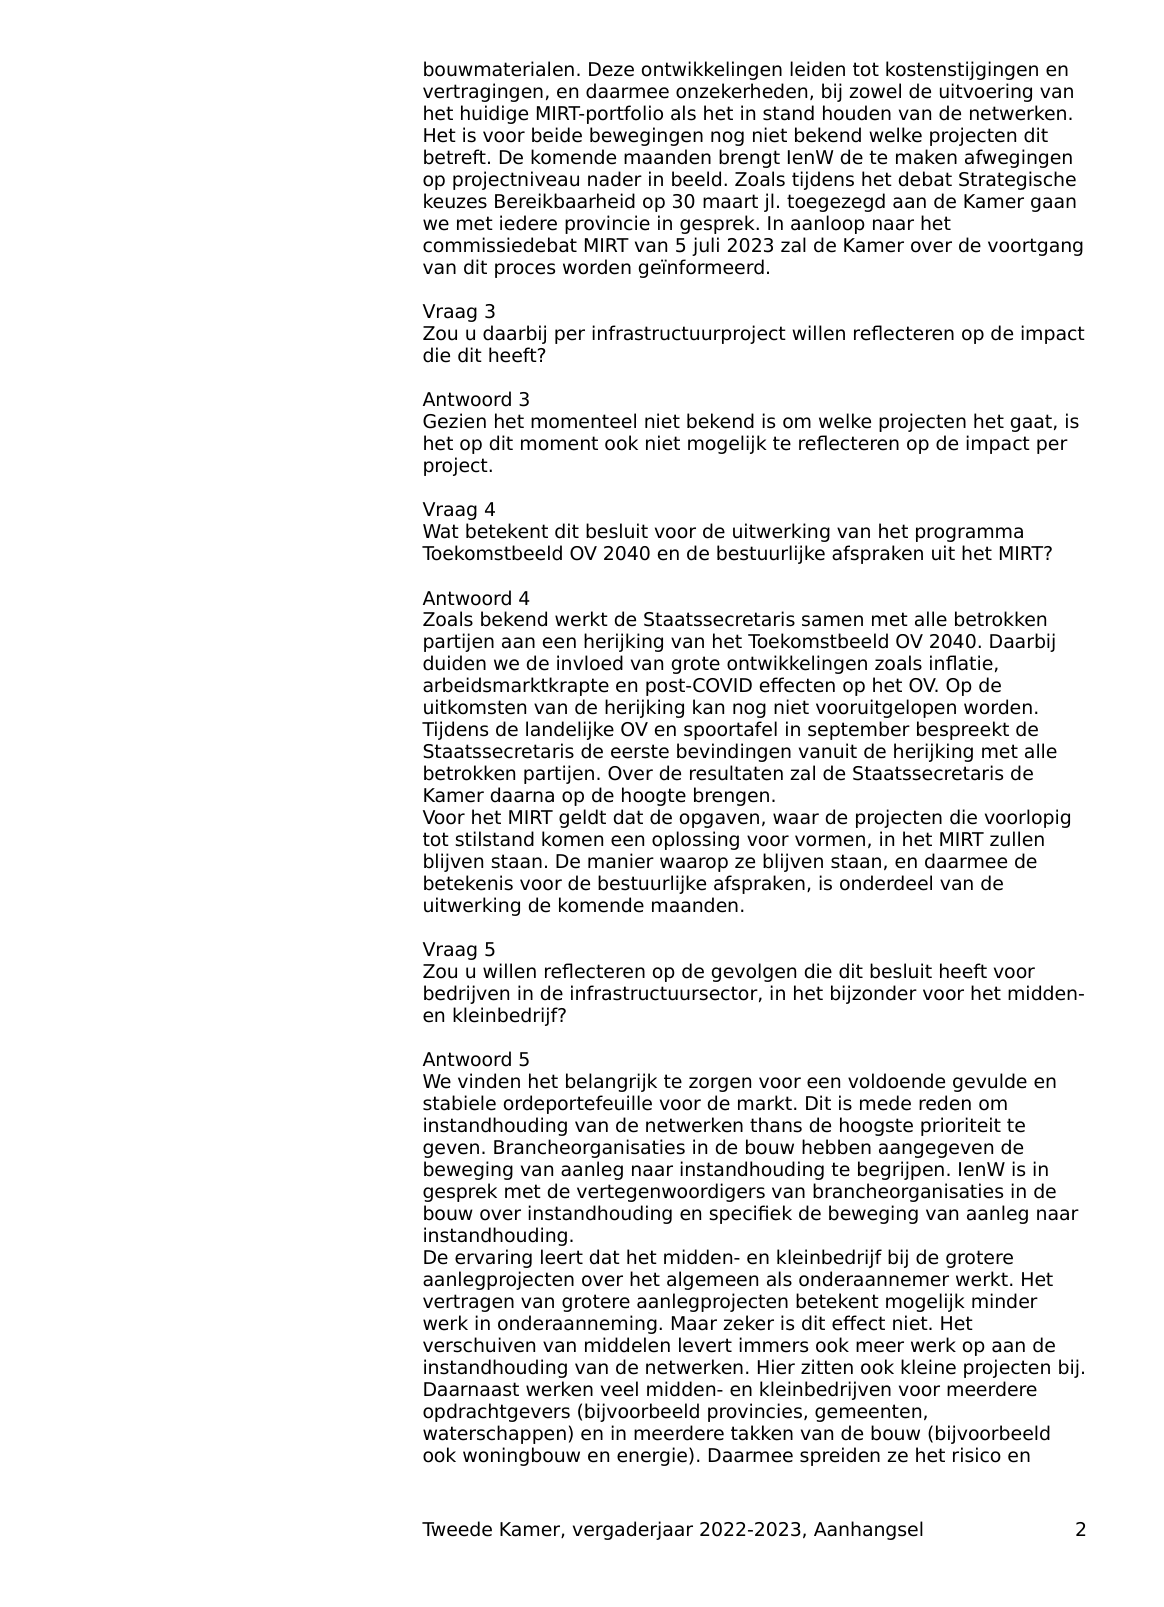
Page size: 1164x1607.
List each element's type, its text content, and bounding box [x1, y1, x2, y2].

text We vinden het belangrijk te zorgen voor een voldoende gevulde en stabiele ordeportefeuille voor de markt. Dit is mede reden om instandhouding van de netwerken thans de hoogste prioriteit te geven. Brancheorganisaties in de bouw hebben aangegeven de beweging van aanleg naar instandhouding te begrijpen. IenW is in gesprek met de vertegenwoordigers van brancheorganisaties in de bouw over instandhouding en specifiek de beweging van aanleg naar instandhouding. [422, 1071, 1087, 1247]
text Zou u daarbij per infrastructuurproject willen reflecteren op de impact die dit heeft? [422, 323, 1087, 367]
text Antwoord 3 [422, 389, 1087, 411]
text Vraag 5 [422, 939, 1087, 961]
text De ervaring leert dat het midden- en kleinbedrijf bij de grotere aanlegprojecten over het algemeen als onderaannemer werkt. Het vertragen van grotere aanlegprojecten betekent mogelijk minder werk in onderaanneming. Maar zeker is dit effect niet. Het verschuiven van middelen levert immers ook meer werk op aan de instandhouding van de netwerken. Hier zitten ook kleine projecten bij. Daarnaast werken veel midden- en kleinbedrijven voor meerdere opdrachtgevers (bijvoorbeeld provincies, gemeenten, waterschappen) en in meerdere takken van de bouw (bijvoorbeeld ook woningbouw en energie). Daarmee spreiden ze het risico en [422, 1247, 1087, 1467]
text Voor het MIRT geldt dat de opgaven, waar de projecten die voorlopig tot stilstand komen een oplossing voor vormen, in het MIRT zullen blijven staan. De manier waarop ze blijven staan, en daarmee de betekenis voor de bestuurlijke afspraken, is onderdeel van de uitwerking de komende maanden. [422, 807, 1087, 917]
text Antwoord 4 [422, 587, 1087, 609]
text Vraag 4 [422, 499, 1087, 521]
text Gezien het momenteel niet bekend is om welke projecten het gaat, is het op dit moment ook niet mogelijk te reflecteren op de impact per project. [422, 411, 1087, 477]
text Antwoord 5 [422, 1049, 1087, 1071]
text Het is voor beide bewegingen nog niet bekend welke projecten dit betreft. De komende maanden brengt IenW de te maken afwegingen op projectniveau nader in beeld. Zoals tijdens het debat Strategische keuzes Bereikbaarheid op 30 maart jl. toegezegd aan de Kamer gaan we met iedere provincie in gesprek. In aanloop naar het commissiedebat MIRT van 5 juli 2023 zal de Kamer over de voortgang van dit proces worden geïnformeerd. [422, 125, 1087, 279]
text Vraag 3 [422, 301, 1087, 323]
text Zou u willen reflecteren op de gevolgen die dit besluit heeft voor bedrijven in de infrastructuursector, in het bijzonder voor het midden- en kleinbedrijf? [422, 961, 1087, 1027]
text Wat betekent dit besluit voor de uitwerking van het programma Toekomstbeeld OV 2040 en de bestuurlijke afspraken uit het MIRT? [422, 521, 1087, 565]
text Zoals bekend werkt de Staatssecretaris samen met alle betrokken partijen aan een herijking van het Toekomstbeeld OV 2040. Daarbij duiden we de invloed van grote ontwikkelingen zoals inflatie, arbeidsmarktkrapte en post-COVID effecten op het OV. Op de uitkomsten van de herijking kan nog niet vooruitgelopen worden. Tijdens de landelijke OV en spoortafel in september bespreekt de Staatssecretaris de eerste bevindingen vanuit de herijking met alle betrokken partijen. Over de resultaten zal de Staatssecretaris de Kamer daarna op de hoogte brengen. [422, 609, 1087, 807]
text bouwmaterialen. Deze ontwikkelingen leiden tot kostenstijgingen en vertragingen, en daarmee onzekerheden, bij zowel de uitvoering van het huidige MIRT-portfolio als het in stand houden van de netwerken. [422, 59, 1087, 125]
